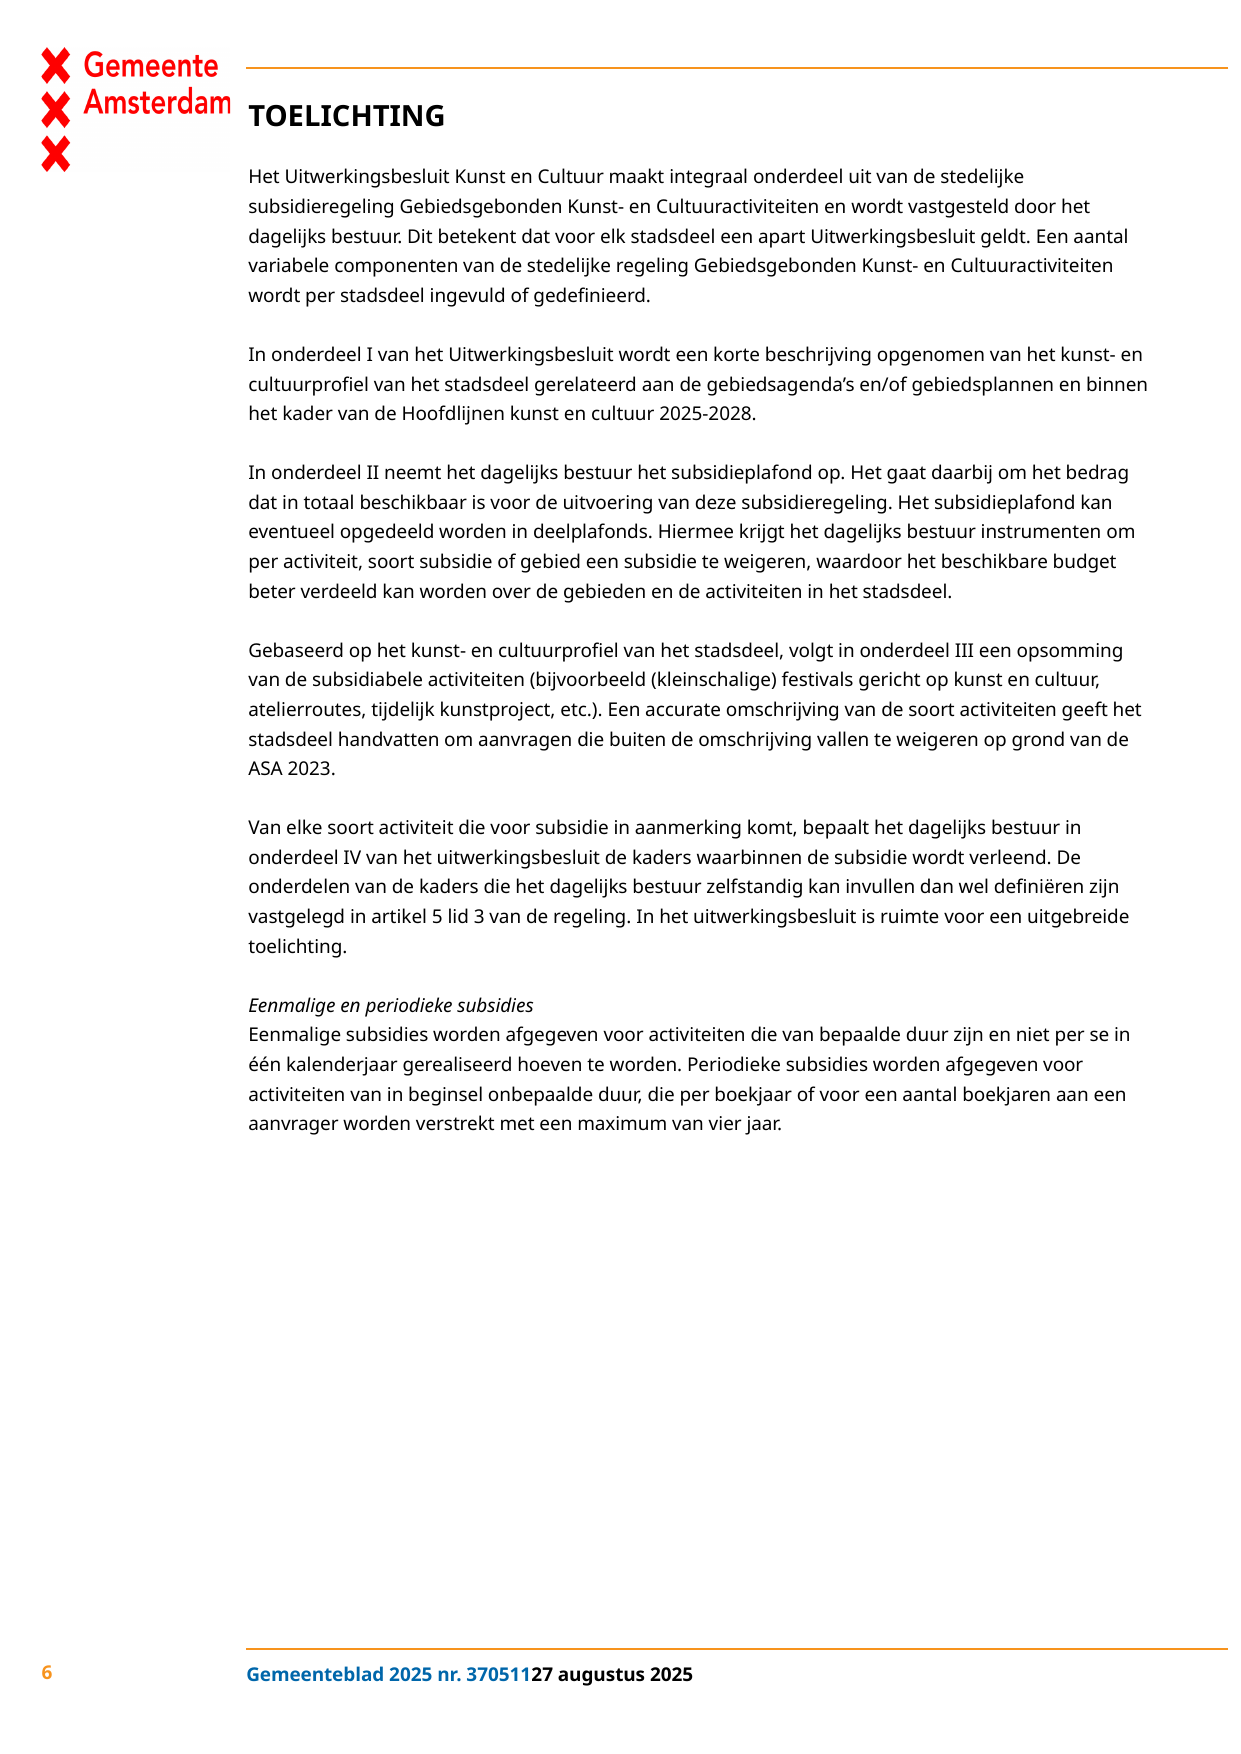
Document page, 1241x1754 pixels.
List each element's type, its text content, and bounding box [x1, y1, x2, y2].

picture [41, 47, 231, 172]
text Van elke soort activiteit die voor subsidie in aanmerking komt, bepaalt het dagelijks bestuur in onderdeel IV van het uitwerkingsbesluit de kaders waarbinnen de subsidie wordt verleend. De onderdelen van de kaders die het dagelijks bestuur zelfstandig kan invullen dan wel definiëren zijn vastgelegd in artikel 5 lid 3 van de regeling. In het uitwerkingsbesluit is ruimte voor een uitgebreide toelichting. [248, 814, 1152, 958]
text In onderdeel I van het Uitwerkingsbesluit wordt een korte beschrijving opgenomen van het kunst- en cultuurprofiel van het stadsdeel gerelateerd aan de gebiedsagenda’s en/of gebiedsplannen en binnen het kader van de Hoofdlijnen kunst en cultuur 2025-2028. [248, 341, 1152, 426]
text Het Uitwerkingsbesluit Kunst en Cultuur maakt integraal onderdeel uit van de stedelijke subsidieregeling Gebiedsgebonden Kunst- en Cultuuractiviteiten en wordt vastgesteld door het dagelijks bestuur. Dit betekent dat voor elk stadsdeel een apart Uitwerkingsbesluit geldt. Een aantal variabele componenten van de stedelijke regeling Gebiedsgebonden Kunst- en Cultuuractiviteiten wordt per stadsdeel ingevuld of gedefinieerd. [248, 164, 1152, 308]
text TOELICHTING [248, 95, 1152, 134]
text Gebaseerd op het kunst- en cultuurprofiel van het stadsdeel, volgt in onderdeel III een opsomming van de subsidiabele activiteiten (bijvoorbeeld (kleinschalige) festivals gericht op kunst en cultuur, atelierroutes, tijdelijk kunstproject, etc.). Een accurate omschrijving van de soort activiteiten geeft het stadsdeel handvatten om aanvragen die buiten de omschrijving vallen te weigeren op grond van de ASA 2023. [248, 637, 1152, 781]
text Eenmalige subsidies worden afgegeven voor activiteiten die van bepaalde duur zijn en niet per se in één kalenderjaar gerealiseerd hoeven te worden. Periodieke subsidies worden afgegeven voor activiteiten van in beginsel onbepaalde duur, die per boekjaar of voor een aantal boekjaren aan een aanvrager worden verstrekt met een maximum van vier jaar. [248, 1022, 1152, 1136]
text In onderdeel II neemt het dagelijks bestuur het subsidieplafond op. Het gaat daarbij om het bedrag dat in totaal beschikbaar is voor de uitvoering van deze subsidieregeling. Het subsidieplafond kan eventueel opgedeeld worden in deelplafonds. Hiermee krijgt het dagelijks bestuur instrumenten om per activiteit, soort subsidie of gebied een subsidie te weigeren, waardoor het beschikbare budget beter verdeeld kan worden over de gebieden en de activiteiten in het stadsdeel. [248, 459, 1152, 603]
text Eenmalige en periodieke subsidies [248, 992, 1152, 1018]
